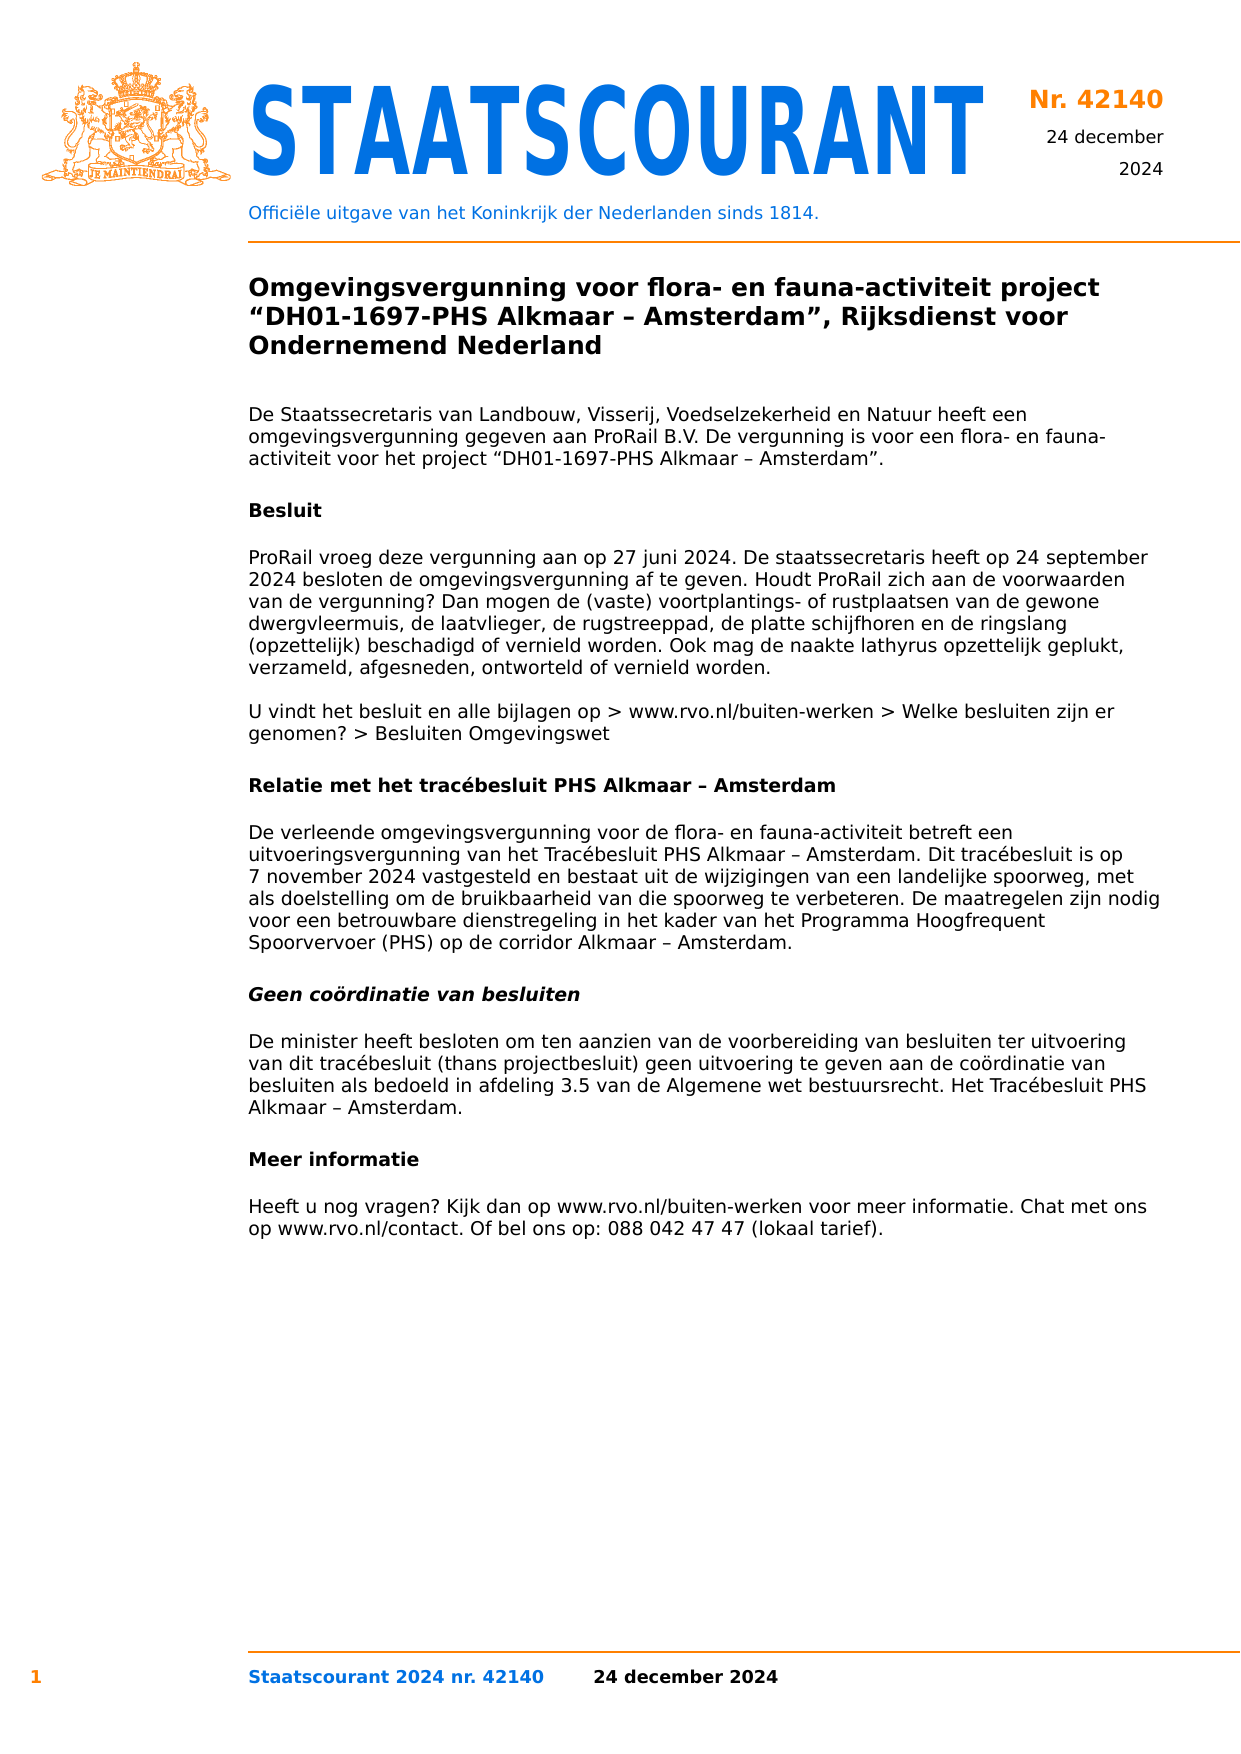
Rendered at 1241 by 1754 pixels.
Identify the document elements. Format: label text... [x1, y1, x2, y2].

text Heeft u nog vragen? Kijk dan op www.rvo.nl/buiten-werken voor meer informatie. Chat met ons op www.rvo.nl/contact. Of bel ons op: 088 042 47 47 (lokaal tarief). [248, 1196, 1163, 1239]
table_header Nr. 42140 [998, 62, 1240, 121]
subtitle Omgevingsvergunning voor flora- en fauna-activiteit project “DH01-1697-PHS Alkmaar – Amsterdam”, Rijksdienst voor Ondernemend Nederland [248, 273, 1163, 361]
table_cell Officiële uitgave van het Koninkrijk der Nederlanden sinds 1814. [248, 203, 1240, 241]
subtitle Geen coördinatie van besluiten [248, 984, 1163, 1006]
table_cell 2024 [998, 153, 1240, 203]
text De verleende omgevingsvergunning voor de flora- en fauna-activiteit betreft een uitvoeringsvergunning van het Tracébesluit PHS Alkmaar – Amsterdam. Dit tracébesluit is op 7 november 2024 vastgesteld en bestaat uit de wijzigingen van een landelijke spoorweg, met als doelstelling om de bruikbaarheid van die spoorweg te verbeteren. De maatregelen zijn nodig voor een betrouwbare dienstregeling in het kader van het Programma Hoogfrequent Spoorvervoer (PHS) op de corridor Alkmaar – Amsterdam. [248, 822, 1163, 954]
table_header [25, 62, 248, 241]
subtitle Meer informatie [248, 1149, 1163, 1171]
subtitle Relatie met het tracébesluit PHS Alkmaar – Amsterdam [248, 775, 1163, 797]
picture [41, 62, 231, 186]
text U vindt het besluit en alle bijlagen op > www.rvo.nl/buiten-werken > Welke besluiten zijn er genomen? > Besluiten Omgevingswet [248, 701, 1163, 745]
table_header STAATSCOURANT [248, 62, 998, 203]
text De minister heeft besloten om ten aanzien van de voorbereiding van besluiten ter uitvoering van dit tracébesluit (thans projectbesluit) geen uitvoering te geven aan de coördinatie van besluiten als bedoeld in afdeling 3.5 van de Algemene wet bestuursrecht. Het Tracébesluit PHS Alkmaar – Amsterdam. [248, 1031, 1163, 1119]
subtitle Besluit [248, 500, 1163, 522]
table_cell 24 december [998, 121, 1240, 153]
text ProRail vroeg deze vergunning aan op 27 juni 2024. De staatssecretaris heeft op 24 september 2024 besloten de omgevingsvergunning af te geven. Houdt ProRail zich aan de voorwaarden van de vergunning? Dan mogen de (vaste) voortplantings- of rustplaatsen van de gewone dwergvleermuis, de laatvlieger, de rugstreeppad, de platte schijfhoren en de ringslang (opzettelijk) beschadigd of vernield worden. Ook mag de naakte lathyrus opzettelijk geplukt, verzameld, afgesneden, ontworteld of vernield worden. [248, 547, 1163, 679]
text De Staatssecretaris van Landbouw, Visserij, Voedselzekerheid en Natuur heeft een omgevingsvergunning gegeven aan ProRail B.V. De vergunning is voor een flora- en fauna-activiteit voor het project “DH01-1697-PHS Alkmaar – Amsterdam”. [248, 404, 1163, 470]
